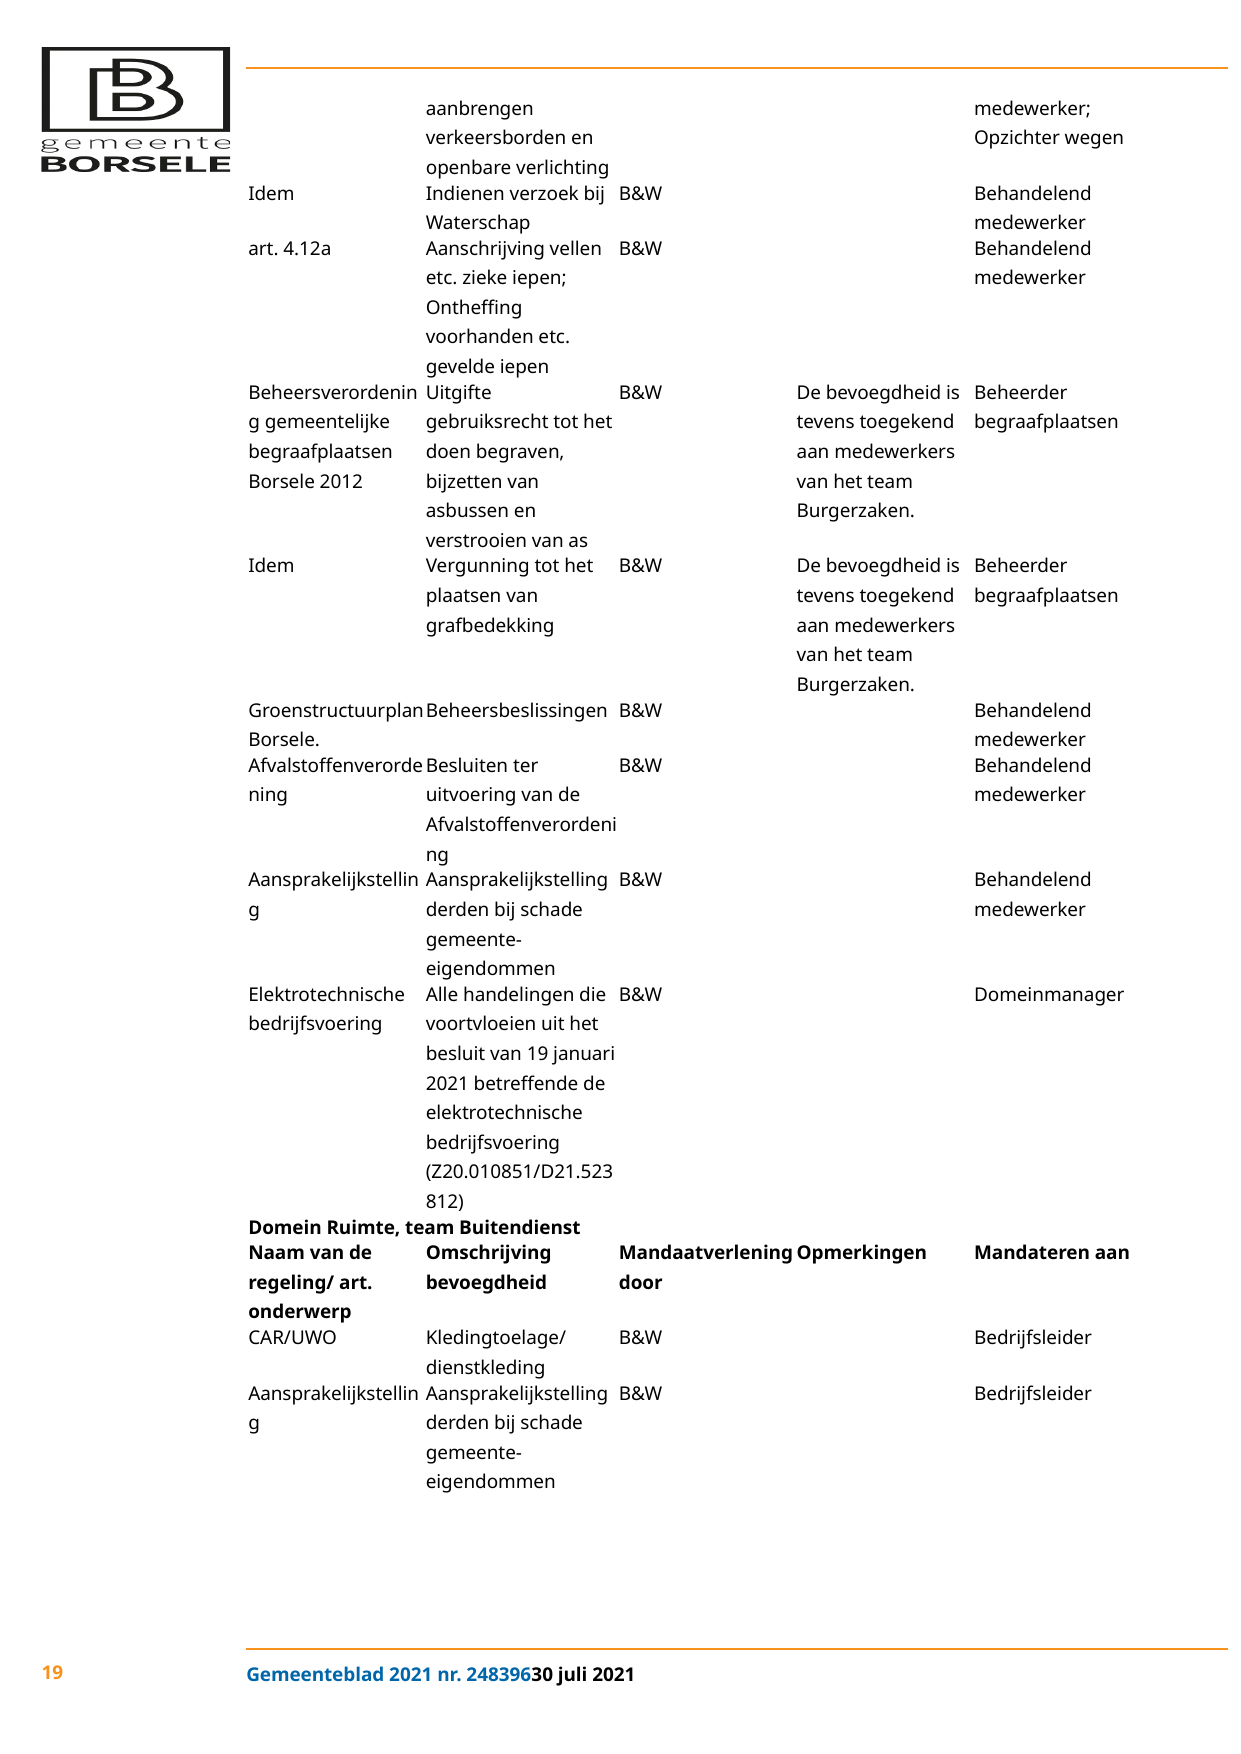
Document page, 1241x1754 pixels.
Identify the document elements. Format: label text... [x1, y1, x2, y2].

table_cell Beheersverordening gemeentelijke begraafplaatsen Borsele 2012 [248, 379, 426, 553]
table_cell medewerker; Opzichter wegen [974, 95, 1152, 180]
table_cell B&W [619, 180, 796, 235]
table_cell De bevoegdheid is tevens toegekend aan medewerkers van het team Burgerzaken. [796, 553, 974, 697]
table_cell Vergunning tot het plaatsen van grafbedekking [426, 553, 619, 697]
table_cell [796, 235, 974, 379]
table_cell Behandelend medewerker [974, 180, 1152, 235]
table_cell art. 4.12a [248, 235, 426, 379]
table_cell Bedrijfsleider [974, 1325, 1152, 1380]
table_cell B&W [619, 1325, 796, 1380]
table_cell Groenstructuurplan Borsele. [248, 697, 426, 752]
table_cell aanbrengen verkeersborden en openbare verlichting [426, 95, 619, 180]
table_cell [796, 981, 974, 1214]
table_cell Domeinmanager [974, 981, 1152, 1214]
table_cell Idem [248, 553, 426, 697]
table_cell B&W [619, 981, 796, 1214]
table_cell [248, 95, 426, 180]
table_cell Aansprakelijkstelling [248, 867, 426, 981]
table_cell Aansprakelijkstelling derden bij schade gemeente-eigendommen [426, 867, 619, 981]
table_cell B&W [619, 379, 796, 553]
table_cell B&W [619, 553, 796, 697]
table_cell Aanschrijving vellen etc. zieke iepen; Ontheffing voorhanden etc. gevelde iepen [426, 235, 619, 379]
table_cell B&W [619, 867, 796, 981]
table_cell B&W [619, 752, 796, 867]
table_cell Opmerkingen [796, 1240, 974, 1324]
table_cell Uitgifte gebruiksrecht tot het doen begraven, bijzetten van asbussen en verstrooien van as [426, 379, 619, 553]
table_cell Bedrijfsleider [974, 1380, 1152, 1494]
table_cell B&W [619, 1380, 796, 1494]
table_cell [796, 1325, 974, 1380]
table_cell Omschrijving bevoegdheid [426, 1240, 619, 1324]
table_cell [619, 95, 796, 180]
table_cell Behandelend medewerker [974, 697, 1152, 752]
table_cell [796, 867, 974, 981]
table_cell Mandaatverlening door [619, 1240, 796, 1324]
picture [41, 47, 231, 172]
table_cell Kledingtoelage/ dienstkleding [426, 1325, 619, 1380]
table_cell [796, 752, 974, 867]
table_cell Indienen verzoek bij Waterschap [426, 180, 619, 235]
table_cell [796, 697, 974, 752]
table_cell [796, 1380, 974, 1494]
table_cell Naam van de regeling/ art. onderwerp [248, 1240, 426, 1324]
table_cell Alle handelingen die voortvloeien uit het besluit van 19 januari 2021 betreffende de elektrotechnische bedrijfsvoering (Z20.010851/D21.523812) [426, 981, 619, 1214]
table_cell [796, 95, 974, 180]
table_cell De bevoegdheid is tevens toegekend aan medewerkers van het team Burgerzaken. [796, 379, 974, 553]
table_cell Behandelend medewerker [974, 752, 1152, 867]
table_cell Beheersbeslissingen [426, 697, 619, 752]
table_cell Elektrotechnische bedrijfsvoering [248, 981, 426, 1214]
table_cell Behandelend medewerker [974, 235, 1152, 379]
table_cell B&W [619, 697, 796, 752]
table_cell Beheerder begraafplaatsen [974, 379, 1152, 553]
table_cell Domein Ruimte, team Buitendienst [248, 1214, 1152, 1239]
table_cell Mandateren aan [974, 1240, 1152, 1324]
table_cell Aansprakelijkstelling derden bij schade gemeente-eigendommen [426, 1380, 619, 1494]
table_cell Beheerder begraafplaatsen [974, 553, 1152, 697]
table_cell Behandelend medewerker [974, 867, 1152, 981]
table_cell Besluiten ter uitvoering van de Afvalstoffenverordening [426, 752, 619, 867]
table_cell B&W [619, 235, 796, 379]
table_cell Aansprakelijkstelling [248, 1380, 426, 1494]
table_cell [796, 180, 974, 235]
table_cell Afvalstoffenverordening [248, 752, 426, 867]
table_cell CAR/UWO [248, 1325, 426, 1380]
table_cell Idem [248, 180, 426, 235]
